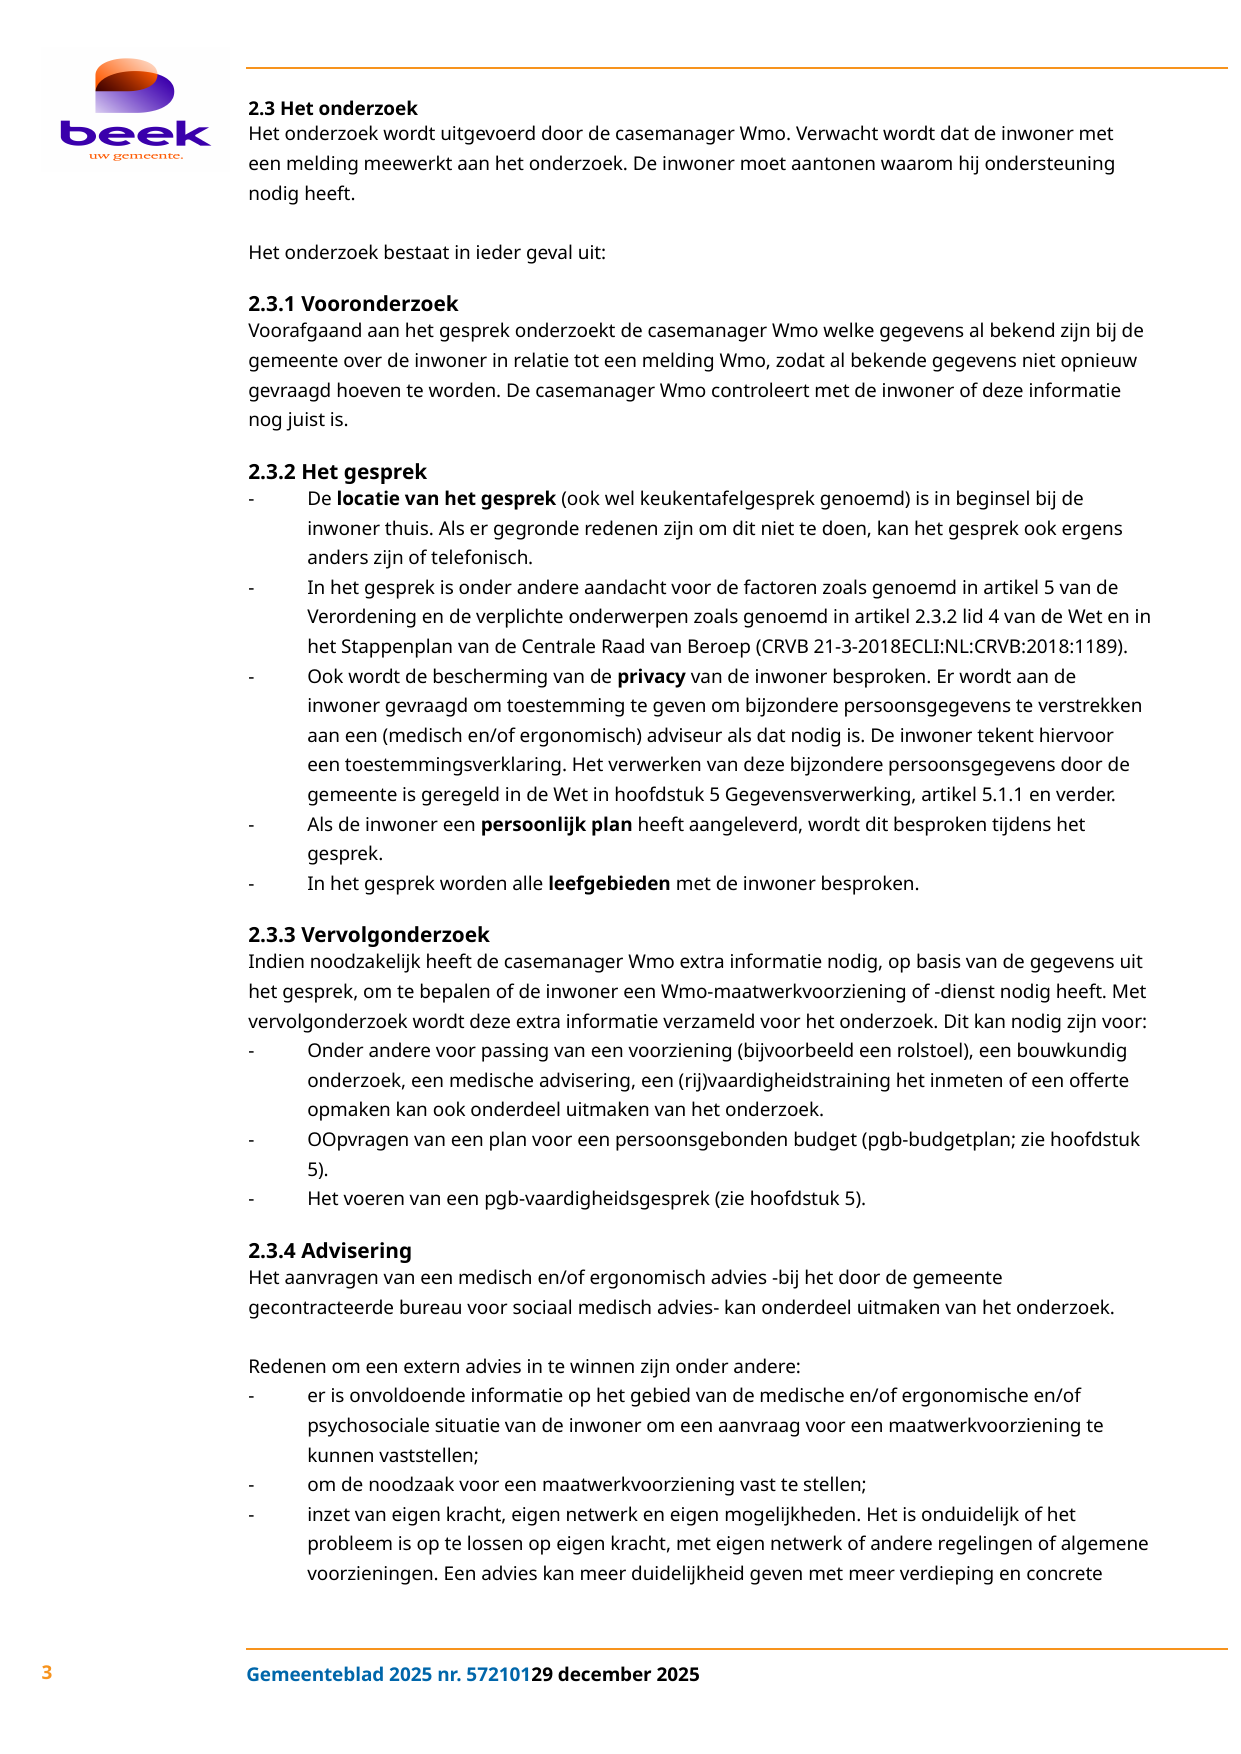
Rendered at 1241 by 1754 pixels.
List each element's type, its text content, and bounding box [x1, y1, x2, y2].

list OOpvragen van een plan voor een persoonsgebonden budget (pgb-budgetplan; zie hoofdstuk 5). [248, 1126, 1152, 1182]
list Onder andere voor passing van een voorziening (bijvoorbeeld een rolstoel), een bouwkundig onderzoek, een medische advisering, een (rij)vaardigheidstraining het inmeten of een offerte opmaken kan ook onderdeel uitmaken van het onderzoek. [248, 1037, 1152, 1122]
list Het voeren van een pgb-vaardigheidsgesprek (zie hoofdstuk 5). [248, 1185, 1152, 1211]
list er is onvoldoende informatie op het gebied van de medische en/of ergonomische en/of psychosociale situatie van de inwoner om een aanvraag voor een maatwerkvoorziening te kunnen vaststellen; [248, 1383, 1152, 1467]
list In het gesprek worden alle leefgebieden met de inwoner besproken. [248, 870, 1152, 896]
text Redenen om een extern advies in te winnen zijn onder andere: [248, 1353, 1152, 1379]
text Indien noodzakelijk heeft de casemanager Wmo extra informatie nodig, op basis van de gegevens uit het gesprek, om te bepalen of de inwoner een Wmo-maatwerkvoorziening of -dienst nodig heeft. Met vervolgonderzoek wordt deze extra informatie verzameld voor het onderzoek. Dit kan nodig zijn voor: [248, 949, 1152, 1034]
text Het aanvragen van een medisch en/of ergonomisch advies -bij het door de gemeente gecontracteerde bureau voor sociaal medisch advies- kan onderdeel uitmaken van het onderzoek. [248, 1264, 1152, 1319]
text Voorafgaand aan het gesprek onderzoekt de casemanager Wmo welke gegevens al bekend zijn bij de gemeente over de inwoner in relatie tot een melding Wmo, zodat al bekende gegevens niet opnieuw gevraagd hoeven te worden. De casemanager Wmo controleert met de inwoner of deze informatie nog juist is. [248, 318, 1152, 432]
list inzet van eigen kracht, eigen netwerk en eigen mogelijkheden. Het is onduidelijk of het probleem is op te lossen op eigen kracht, met eigen netwerk of andere regelingen of algemene voorzieningen. Een advies kan meer duidelijkheid geven met meer verdieping en concrete [248, 1501, 1152, 1586]
text Het onderzoek wordt uitgevoerd door de casemanager Wmo. Verwacht wordt dat de inwoner met een melding meewerkt aan het onderzoek. De inwoner moet aantonen waarom hij ondersteuning nodig heeft. [248, 121, 1152, 205]
text Het onderzoek bestaat in ieder geval uit: [248, 239, 1152, 264]
text 2.3.3 Vervolgonderzoek [248, 920, 1152, 949]
list Als de inwoner een persoonlijk plan heeft aangeleverd, wordt dit besproken tijdens het gesprek. [248, 811, 1152, 866]
text 2.3.4 Advisering [248, 1236, 1152, 1264]
list In het gesprek is onder andere aandacht voor de factoren zoals genoemd in artikel 5 van de Verordening en de verplichte onderwerpen zoals genoemd in artikel 2.3.2 lid 4 van de Wet en in het Stappenplan van de Centrale Raad van Beroep (CRVB 21-3-2018ECLI:NL:CRVB:2018:1189). [248, 574, 1152, 659]
list Ook wordt de bescherming van de privacy van de inwoner besproken. Er wordt aan de inwoner gevraagd om toestemming te geven om bijzondere persoonsgegevens te verstrekken aan een (medisch en/of ergonomisch) adviseur als dat nodig is. De inwoner tekent hiervoor een toestemmingsverklaring. Het verwerken van deze bijzondere persoonsgegevens door de gemeente is geregeld in de Wet in hoofdstuk 5 Gegevensverwerking, artikel 5.1.1 en verder. [248, 663, 1152, 807]
text 2.3.2 Het gesprek [248, 457, 1152, 485]
text 2.3.1 Vooronderzoek [248, 289, 1152, 318]
text 2.3 Het onderzoek [248, 95, 1152, 121]
list om de noodzaak voor een maatwerkvoorziening vast te stellen; [248, 1471, 1152, 1497]
picture [41, 47, 231, 172]
list De locatie van het gesprek (ook wel keukentafelgesprek genoemd) is in beginsel bij de inwoner thuis. Als er gegronde redenen zijn om dit niet te doen, kan het gesprek ook ergens anders zijn of telefonisch. [248, 485, 1152, 570]
